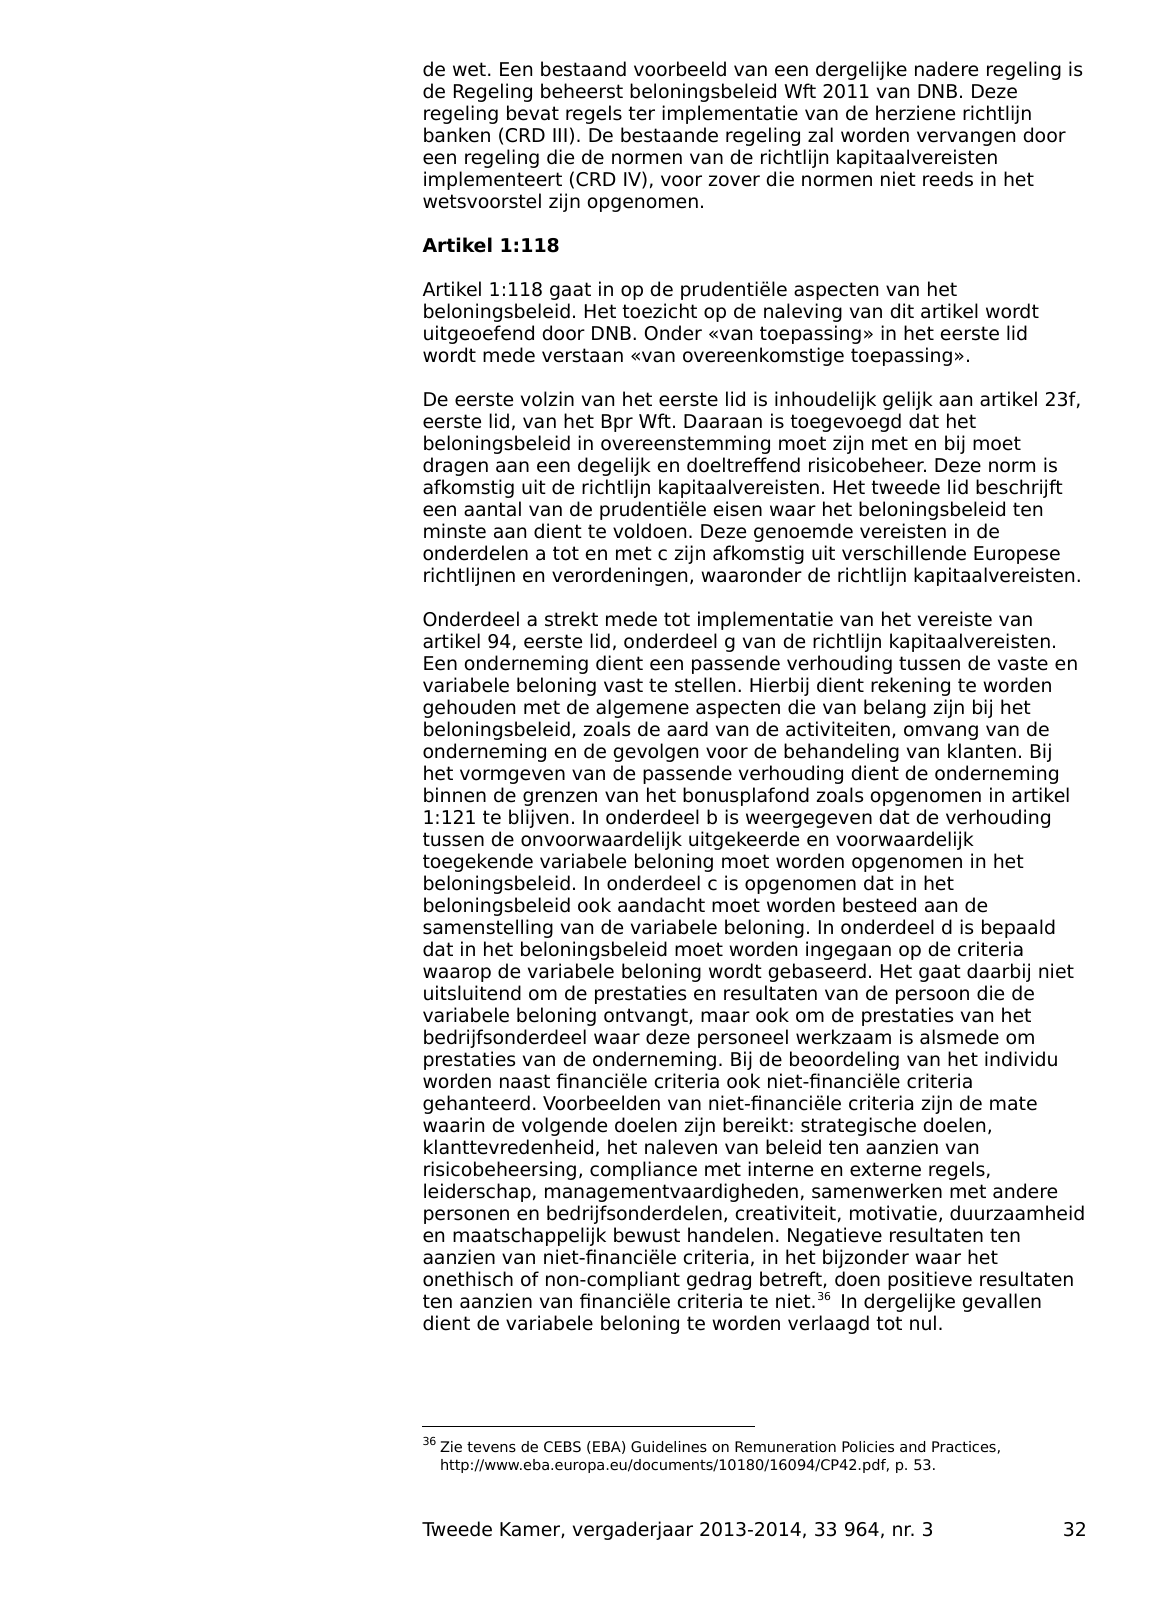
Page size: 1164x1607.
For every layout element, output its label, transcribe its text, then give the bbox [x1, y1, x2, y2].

subtitle Artikel 1:118 [422, 235, 1087, 257]
text Onderdeel a strekt mede tot implementatie van het vereiste van artikel 94, eerste lid, onderdeel g van de richtlijn kapitaalvereisten. Een onderneming dient een passende verhouding tussen de vaste en variabele beloning vast te stellen. Hierbij dient rekening te worden gehouden met de algemene aspecten die van belang zijn bij het beloningsbeleid, zoals de aard van de activiteiten, omvang van de onderneming en de gevolgen voor de behandeling van klanten. Bij het vormgeven van de passende verhouding dient de onderneming binnen de grenzen van het bonusplafond zoals opgenomen in artikel 1:121 te blijven. In onderdeel b is weergegeven dat de verhouding tussen de onvoorwaardelijk uitgekeerde en voorwaardelijk toegekende variabele beloning moet worden opgenomen in het beloningsbeleid. In onderdeel c is opgenomen dat in het beloningsbeleid ook aandacht moet worden besteed aan de samenstelling van de variabele beloning. In onderdeel d is bepaald dat in het beloningsbeleid moet worden ingegaan op de criteria waarop de variabele beloning wordt gebaseerd. Het gaat daarbij niet uitsluitend om de prestaties en resultaten van de persoon die de variabele beloning ontvangt, maar ook om de prestaties van het bedrijfsonderdeel waar deze personeel werkzaam is alsmede om prestaties van de onderneming. Bij de beoordeling van het individu worden naast financiële criteria ook niet-financiële criteria gehanteerd. Voorbeelden van niet-financiële criteria zijn de mate waarin de volgende doelen zijn bereikt: strategische doelen, klanttevredenheid, het naleven van beleid ten aanzien van risicobeheersing, compliance met interne en externe regels, leiderschap, managementvaardigheden, samenwerken met andere personen en bedrijfsonderdelen, creativiteit, motivatie, duurzaamheid en maatschappelijk bewust handelen. Negatieve resultaten ten aanzien van niet-financiële criteria, in het bijzonder waar het onethisch of non-compliant gedrag betreft, doen positieve resultaten ten aanzien van financiële criteria te niet. In dergelijke gevallen dient de variabele beloning te worden verlaagd tot nul. [422, 609, 1087, 1335]
text Zie tevens de CEBS (EBA) Guidelines on Remuneration Policies and Practices, http://www.eba.europa.eu/documents/10180/16094/CP42.pdf, p. 53. [422, 1435, 1087, 1474]
text De eerste volzin van het eerste lid is inhoudelijk gelijk aan artikel 23f, eerste lid, van het Bpr Wft. Daaraan is toegevoegd dat het beloningsbeleid in overeenstemming moet zijn met en bij moet dragen aan een degelijk en doeltreffend risicobeheer. Deze norm is afkomstig uit de richtlijn kapitaalvereisten. Het tweede lid beschrijft een aantal van de prudentiële eisen waar het beloningsbeleid ten minste aan dient te voldoen. Deze genoemde vereisten in de onderdelen a tot en met c zijn afkomstig uit verschillende Europese richtlijnen en verordeningen, waaronder de richtlijn kapitaalvereisten. [422, 389, 1087, 587]
text de wet. Een bestaand voorbeeld van een dergelijke nadere regeling is de Regeling beheerst beloningsbeleid Wft 2011 van DNB. Deze regeling bevat regels ter implementatie van de herziene richtlijn banken (CRD III). De bestaande regeling zal worden vervangen door een regeling die de normen van de richtlijn kapitaalvereisten implementeert (CRD IV), voor zover die normen niet reeds in het wetsvoorstel zijn opgenomen. [422, 59, 1087, 213]
text Artikel 1:118 gaat in op de prudentiële aspecten van het beloningsbeleid. Het toezicht op de naleving van dit artikel wordt uitgeoefend door DNB. Onder «van toepassing» in het eerste lid wordt mede verstaan «van overeenkomstige toepassing». [422, 279, 1087, 367]
